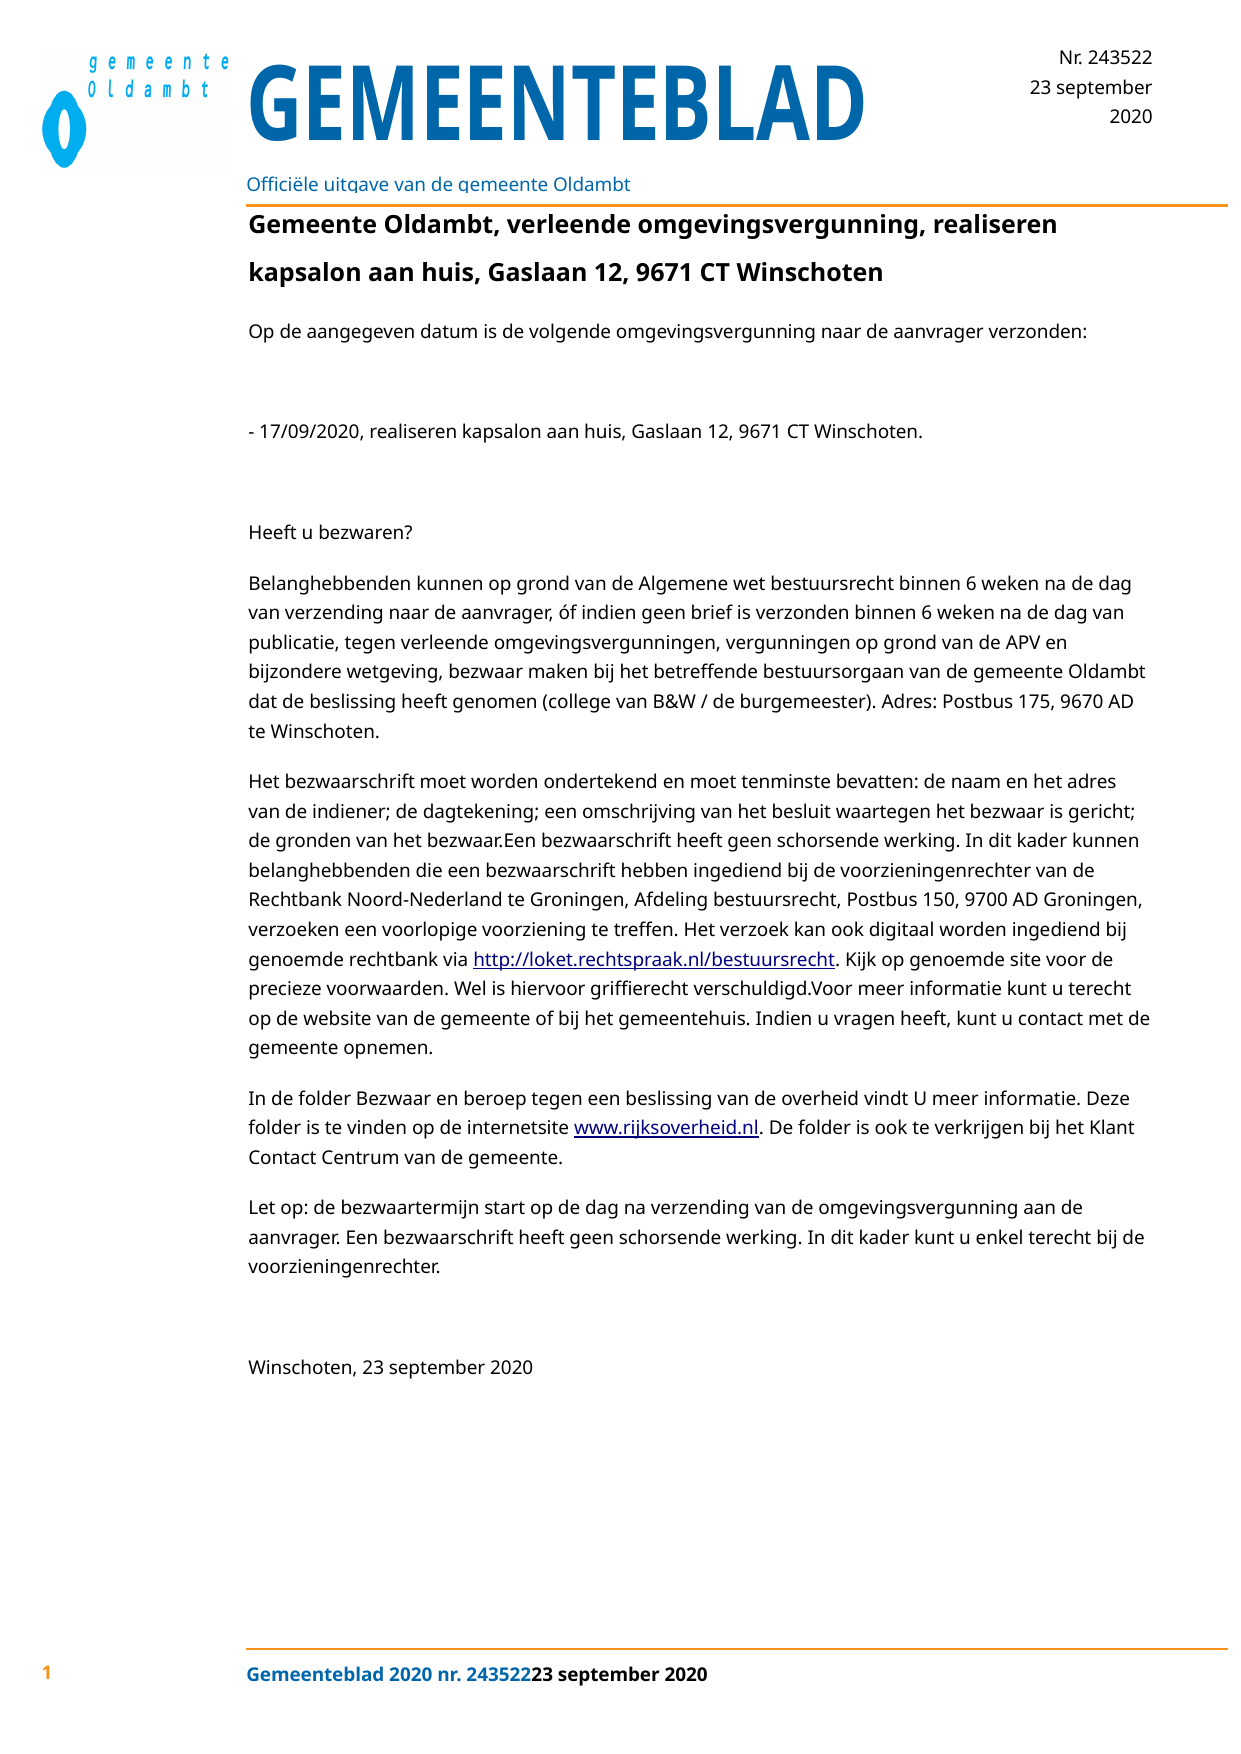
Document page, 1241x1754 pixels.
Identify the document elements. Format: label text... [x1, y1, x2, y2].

text In de folder Bezwaar en beroep tegen een beslissing van de overheid vindt U meer informatie. Deze folder is te vinden op de internetsite www.rijksoverheid.nl. De folder is ook te verkrijgen bij het Klant Contact Centrum van de gemeente. [248, 1085, 1152, 1170]
text Let op: de bezwaartermijn start op de dag na verzending van de omgevingsvergunning aan de aanvrager. Een bezwaarschrift heeft geen schorsende werking. In dit kader kunt u enkel terecht bij de voorzieningenrechter. [248, 1194, 1152, 1279]
text Winschoten, 23 september 2020 [248, 1354, 1152, 1380]
text - 17/09/2020, realiseren kapsalon aan huis, Gaslaan 12, 9671 CT Winschoten. [248, 419, 1152, 444]
picture [41, 47, 231, 172]
text Gemeente Oldambt, verleende omgevingsvergunning, realiseren kapsalon aan huis, Gaslaan 12, 9671 CT Winschoten [248, 207, 1152, 288]
text Op de aangegeven datum is de volgende omgevingsvergunning naar de aanvrager verzonden: [248, 318, 1152, 344]
text Belanghebbenden kunnen op grond van de Algemene wet bestuursrecht binnen 6 weken na de dag van verzending naar de aanvrager, óf indien geen brief is verzonden binnen 6 weken na de dag van publicatie, tegen verleende omgevingsvergunningen, vergunningen op grond van de APV en bijzondere wetgeving, bezwaar maken bij het betreffende bestuursorgaan van de gemeente Oldambt dat de beslissing heeft genomen (college van B&W / de burgemeester). Adres: Postbus 175, 9670 AD te Winschoten. [248, 570, 1152, 744]
text Heeft u bezwaren? [248, 519, 1152, 545]
text Het bezwaarschrift moet worden ondertekend en moet tenminste bevatten: de naam en het adres van de indiener; de dagtekening; een omschrijving van het besluit waartegen het bezwaar is gericht; de gronden van het bezwaar.Een bezwaarschrift heeft geen schorsende werking. In dit kader kunnen belanghebbenden die een bezwaarschrift hebben ingediend bij de voorzieningenrechter van de Rechtbank Noord-Nederland te Groningen, Afdeling bestuursrecht, Postbus 150, 9700 AD Groningen, verzoeken een voorlopige voorziening te treffen. Het verzoek kan ook digitaal worden ingediend bij genoemde rechtbank via http://loket.rechtspraak.nl/bestuursrecht. Kijk op genoemde site voor de precieze voorwaarden. Wel is hiervoor griffierecht verschuldigd.Voor meer informatie kunt u terecht op de website van de gemeente of bij het gemeentehuis. Indien u vragen heeft, kunt u contact met de gemeente opnemen. [248, 768, 1152, 1060]
